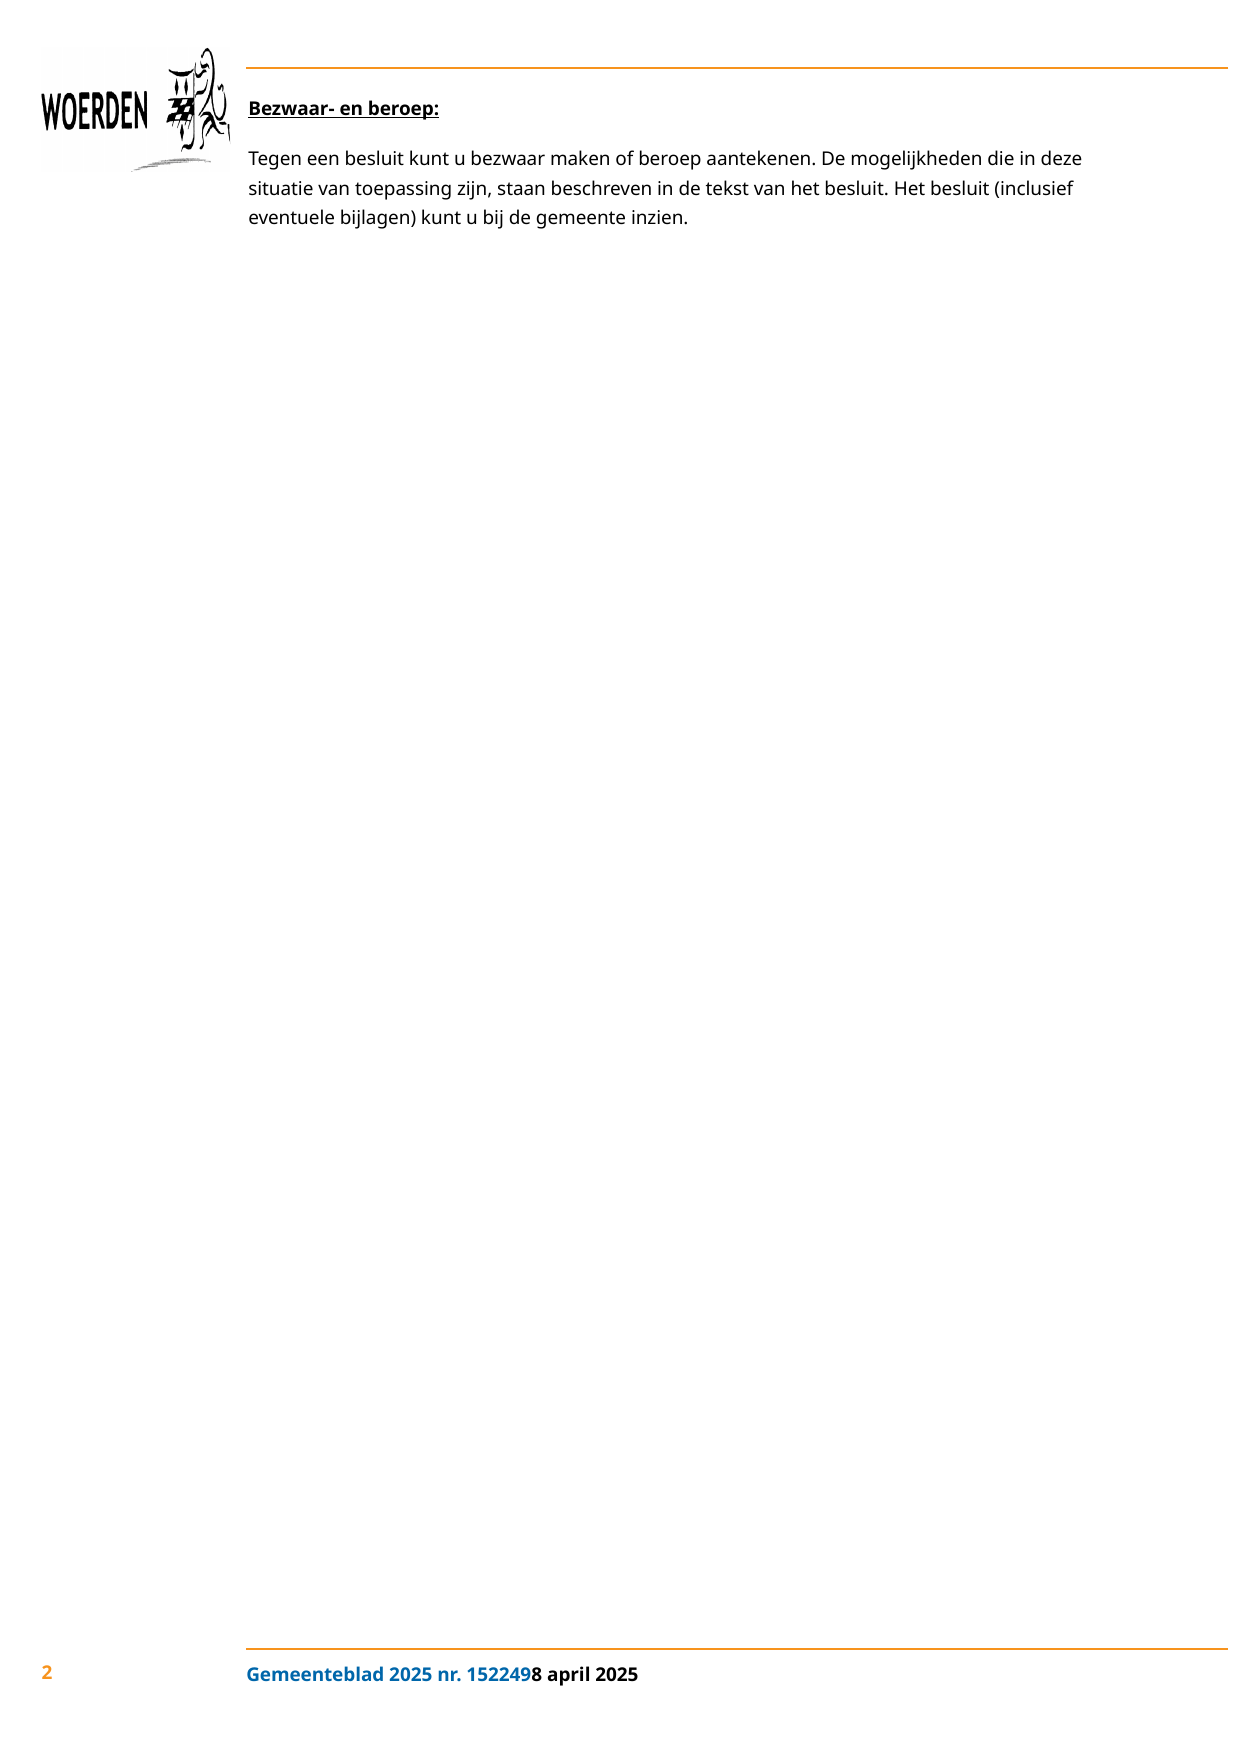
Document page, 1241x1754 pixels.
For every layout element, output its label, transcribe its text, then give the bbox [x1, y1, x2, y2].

text Bezwaar- en beroep: [248, 95, 1152, 121]
picture [41, 47, 231, 172]
text Tegen een besluit kunt u bezwaar maken of beroep aantekenen. De mogelijkheden die in deze situatie van toepassing zijn, staan beschreven in de tekst van het besluit. Het besluit (inclusief eventuele bijlagen) kunt u bij de gemeente inzien. [248, 145, 1152, 230]
